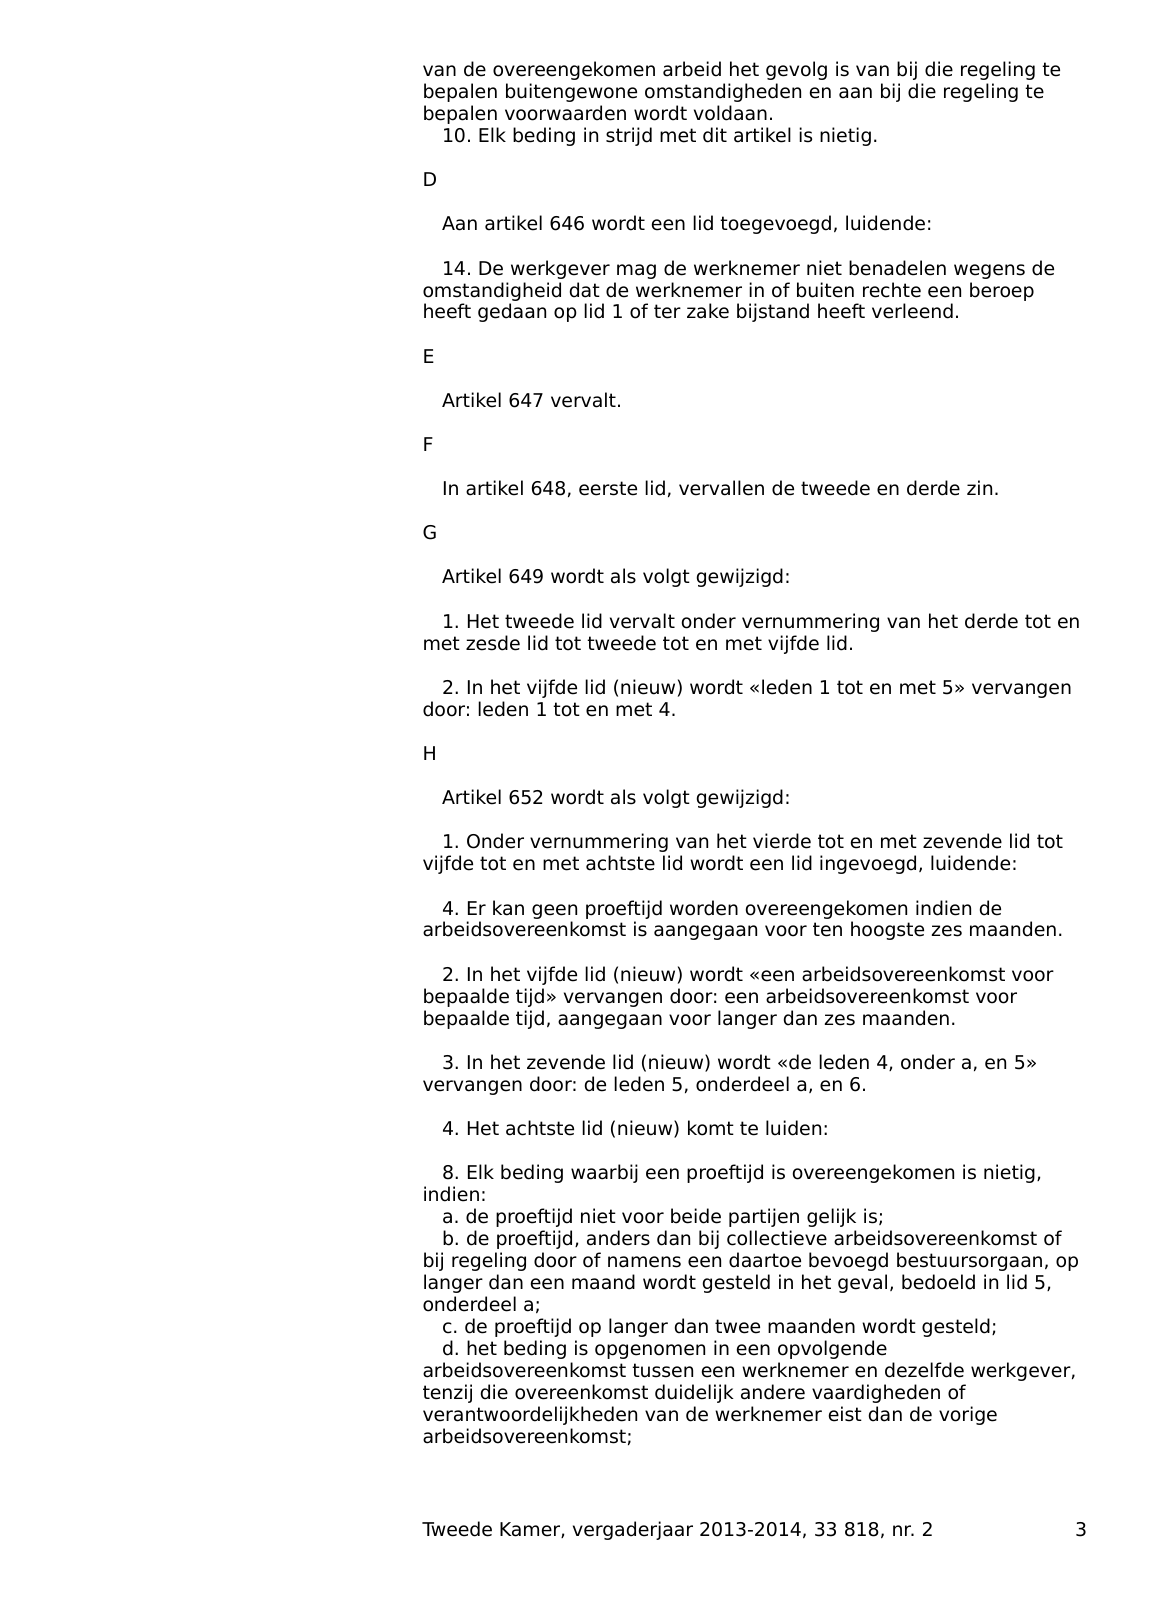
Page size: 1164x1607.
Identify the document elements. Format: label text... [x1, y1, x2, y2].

text 4. Er kan geen proeftijd worden overeengekomen indien de arbeidsovereenkomst is aangegaan voor ten hoogste zes maanden. [422, 897, 1087, 941]
text 2. In het vijfde lid (nieuw) wordt «leden 1 tot en met 5» vervangen door: leden 1 tot en met 4. [422, 677, 1087, 721]
text Artikel 647 vervalt. [422, 390, 1087, 412]
text d. het beding is opgenomen in een opvolgende arbeidsovereenkomst tussen een werknemer en dezelfde werkgever, tenzij die overeenkomst duidelijk andere vaardigheden of verantwoordelijkheden van de werknemer eist dan de vorige arbeidsovereenkomst; [422, 1338, 1087, 1448]
text van de overeengekomen arbeid het gevolg is van bij die regeling te bepalen buitengewone omstandigheden en aan bij die regeling te bepalen voorwaarden wordt voldaan. [422, 59, 1087, 125]
text 8. Elk beding waarbij een proeftijd is overeengekomen is nietig, indien: [422, 1162, 1087, 1206]
text In artikel 648, eerste lid, vervallen de tweede en derde zin. [422, 478, 1087, 500]
text Artikel 649 wordt als volgt gewijzigd: [422, 566, 1087, 588]
text Aan artikel 646 wordt een lid toegevoegd, luidende: [422, 213, 1087, 235]
text Artikel 652 wordt als volgt gewijzigd: [422, 787, 1087, 809]
text b. de proeftijd, anders dan bij collectieve arbeidsovereenkomst of bij regeling door of namens een daartoe bevoegd bestuursorgaan, op langer dan een maand wordt gesteld in het geval, bedoeld in lid 5, onderdeel a; [422, 1228, 1087, 1316]
text 3. In het zevende lid (nieuw) wordt «de leden 4, onder a, en 5» vervangen door: de leden 5, onderdeel a, en 6. [422, 1052, 1087, 1096]
text F [422, 434, 1087, 456]
text 1. Het tweede lid vervalt onder vernummering van het derde tot en met zesde lid tot tweede tot en met vijfde lid. [422, 611, 1087, 654]
text c. de proeftijd op langer dan twee maanden wordt gesteld; [422, 1316, 1087, 1338]
text H [422, 743, 1087, 765]
text D [422, 169, 1087, 191]
text E [422, 346, 1087, 368]
text 14. De werkgever mag de werknemer niet benadelen wegens de omstandigheid dat de werknemer in of buiten rechte een beroep heeft gedaan op lid 1 of ter zake bijstand heeft verleend. [422, 257, 1087, 323]
text 1. Onder vernummering van het vierde tot en met zevende lid tot vijfde tot en met achtste lid wordt een lid ingevoegd, luidende: [422, 831, 1087, 875]
text 4. Het achtste lid (nieuw) komt te luiden: [422, 1118, 1087, 1140]
text 10. Elk beding in strijd met dit artikel is nietig. [422, 125, 1087, 147]
text a. de proeftijd niet voor beide partijen gelijk is; [422, 1206, 1087, 1228]
text G [422, 522, 1087, 544]
text 2. In het vijfde lid (nieuw) wordt «een arbeidsovereenkomst voor bepaalde tijd» vervangen door: een arbeidsovereenkomst voor bepaalde tijd, aangegaan voor langer dan zes maanden. [422, 963, 1087, 1029]
